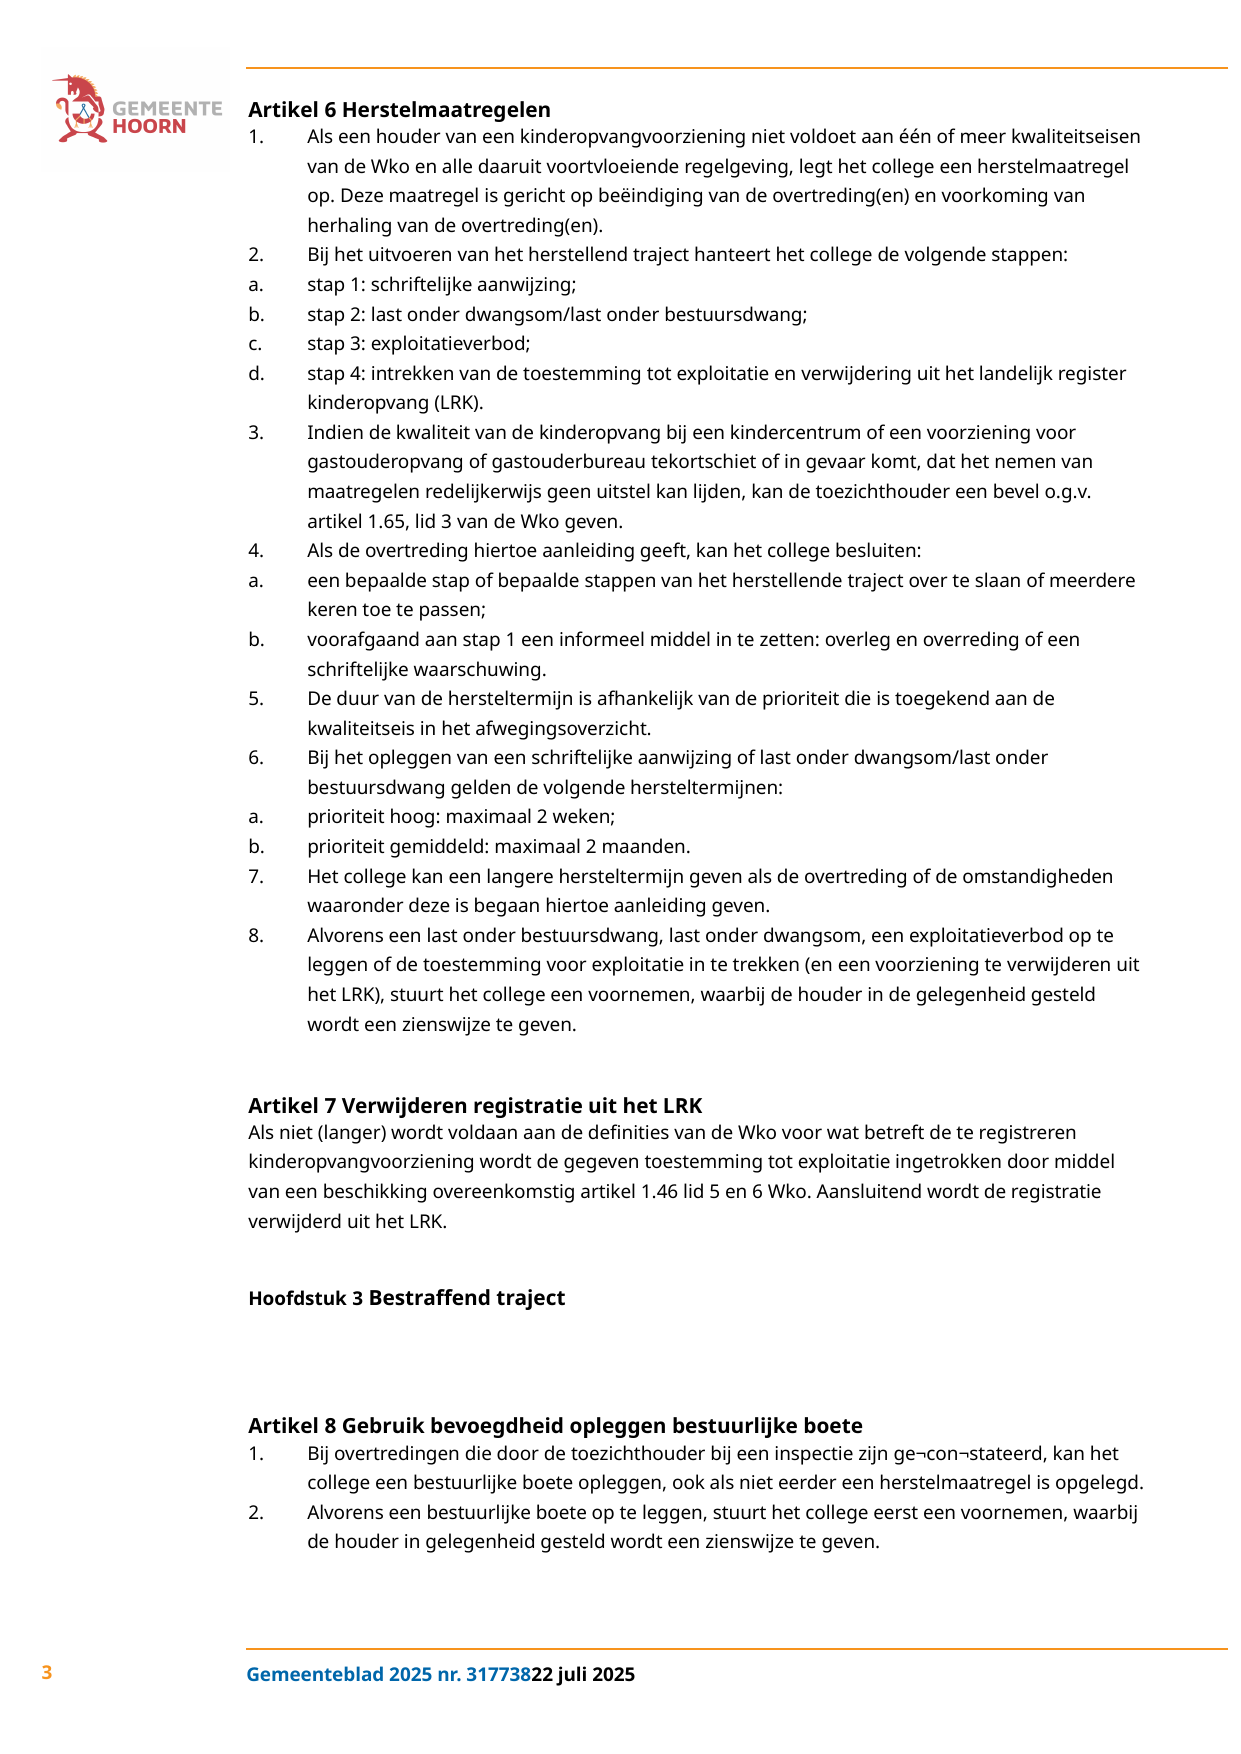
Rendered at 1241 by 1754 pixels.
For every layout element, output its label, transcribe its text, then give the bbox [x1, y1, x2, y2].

text Artikel 7 Verwijderen registratie uit het LRK [248, 1091, 1152, 1119]
list Het college kan een langere hersteltermijn geven als de overtreding of de omstandigheden waaronder deze is begaan hiertoe aanleiding geven. [248, 863, 1152, 918]
list Alvorens een bestuurlijke boete op te leggen, stuurt het college eerst een voornemen, waarbij de houder in gelegenheid gesteld wordt een zienswijze te geven. [248, 1499, 1152, 1554]
list een bepaalde stap of bepaalde stappen van het herstellende traject over te slaan of meerdere keren toe te passen; [248, 567, 1152, 622]
text Hoofdstuk 3 Bestraffend traject [248, 1283, 1152, 1312]
list stap 2: last onder dwangsom/last onder bestuursdwang; [248, 301, 1152, 326]
text Als niet (langer) wordt voldaan aan de definities van de Wko voor wat betreft de te registreren kinderopvangvoorziening wordt de gegeven toestemming tot exploitatie ingetrokken door middel van een beschikking overeenkomstig artikel 1.46 lid 5 en 6 Wko. Aansluitend wordt de registratie verwijderd uit het LRK. [248, 1119, 1152, 1234]
list prioriteit hoog: maximaal 2 weken; [248, 804, 1152, 829]
list Als de overtreding hiertoe aanleiding geeft, kan het college besluiten: [248, 537, 1152, 563]
list Indien de kwaliteit van de kinderopvang bij een kindercentrum of een voorziening voor gastouderopvang of gastouderbureau tekortschiet of in gevaar komt, dat het nemen van maatregelen redelijkerwijs geen uitstel kan lijden, kan de toezichthouder een bevel o.g.v. artikel 1.65, lid 3 van de Wko geven. [248, 419, 1152, 533]
list stap 4: intrekken van de toestemming tot exploitatie en verwijdering uit het landelijk register kinderopvang (LRK). [248, 360, 1152, 415]
text Artikel 6 Herstelmaatregelen [248, 95, 1152, 123]
list Bij het uitvoeren van het herstellend traject hanteert het college de volgende stappen: [248, 242, 1152, 267]
list voorafgaand aan stap 1 een informeel middel in te zetten: overleg en overreding of een schriftelijke waarschuwing. [248, 626, 1152, 681]
list Bij overtredingen die door de toezichthouder bij een inspectie zijn ge¬con¬stateerd, kan het college een bestuurlijke boete opleggen, ook als niet eerder een herstelmaatregel is opgelegd. [248, 1440, 1152, 1495]
list Alvorens een last onder bestuursdwang, last onder dwangsom, een exploitatieverbod op te leggen of de toestemming voor exploitatie in te trekken (en een voorziening te verwijderen uit het LRK), stuurt het college een voornemen, waarbij de houder in de gelegenheid gesteld wordt een zienswijze te geven. [248, 922, 1152, 1036]
list De duur van de hersteltermijn is afhankelijk van de prioriteit die is toegekend aan de kwaliteitseis in het afwegingsoverzicht. [248, 685, 1152, 741]
picture [41, 47, 231, 172]
list stap 1: schriftelijke aanwijzing; [248, 271, 1152, 297]
list stap 3: exploitatieverbod; [248, 330, 1152, 356]
text Artikel 8 Gebruik bevoegdheid opleggen bestuurlijke boete [248, 1411, 1152, 1440]
list Bij het opleggen van een schriftelijke aanwijzing of last onder dwangsom/last onder bestuursdwang gelden de volgende hersteltermijnen: [248, 744, 1152, 800]
list Als een houder van een kinderopvangvoorziening niet voldoet aan één of meer kwaliteitseisen van de Wko en alle daaruit voortvloeiende regelgeving, legt het college een herstelmaatregel op. Deze maatregel is gericht op beëindiging van de overtreding(en) en voorkoming van herhaling van de overtreding(en). [248, 123, 1152, 238]
list prioriteit gemiddeld: maximaal 2 maanden. [248, 833, 1152, 859]
